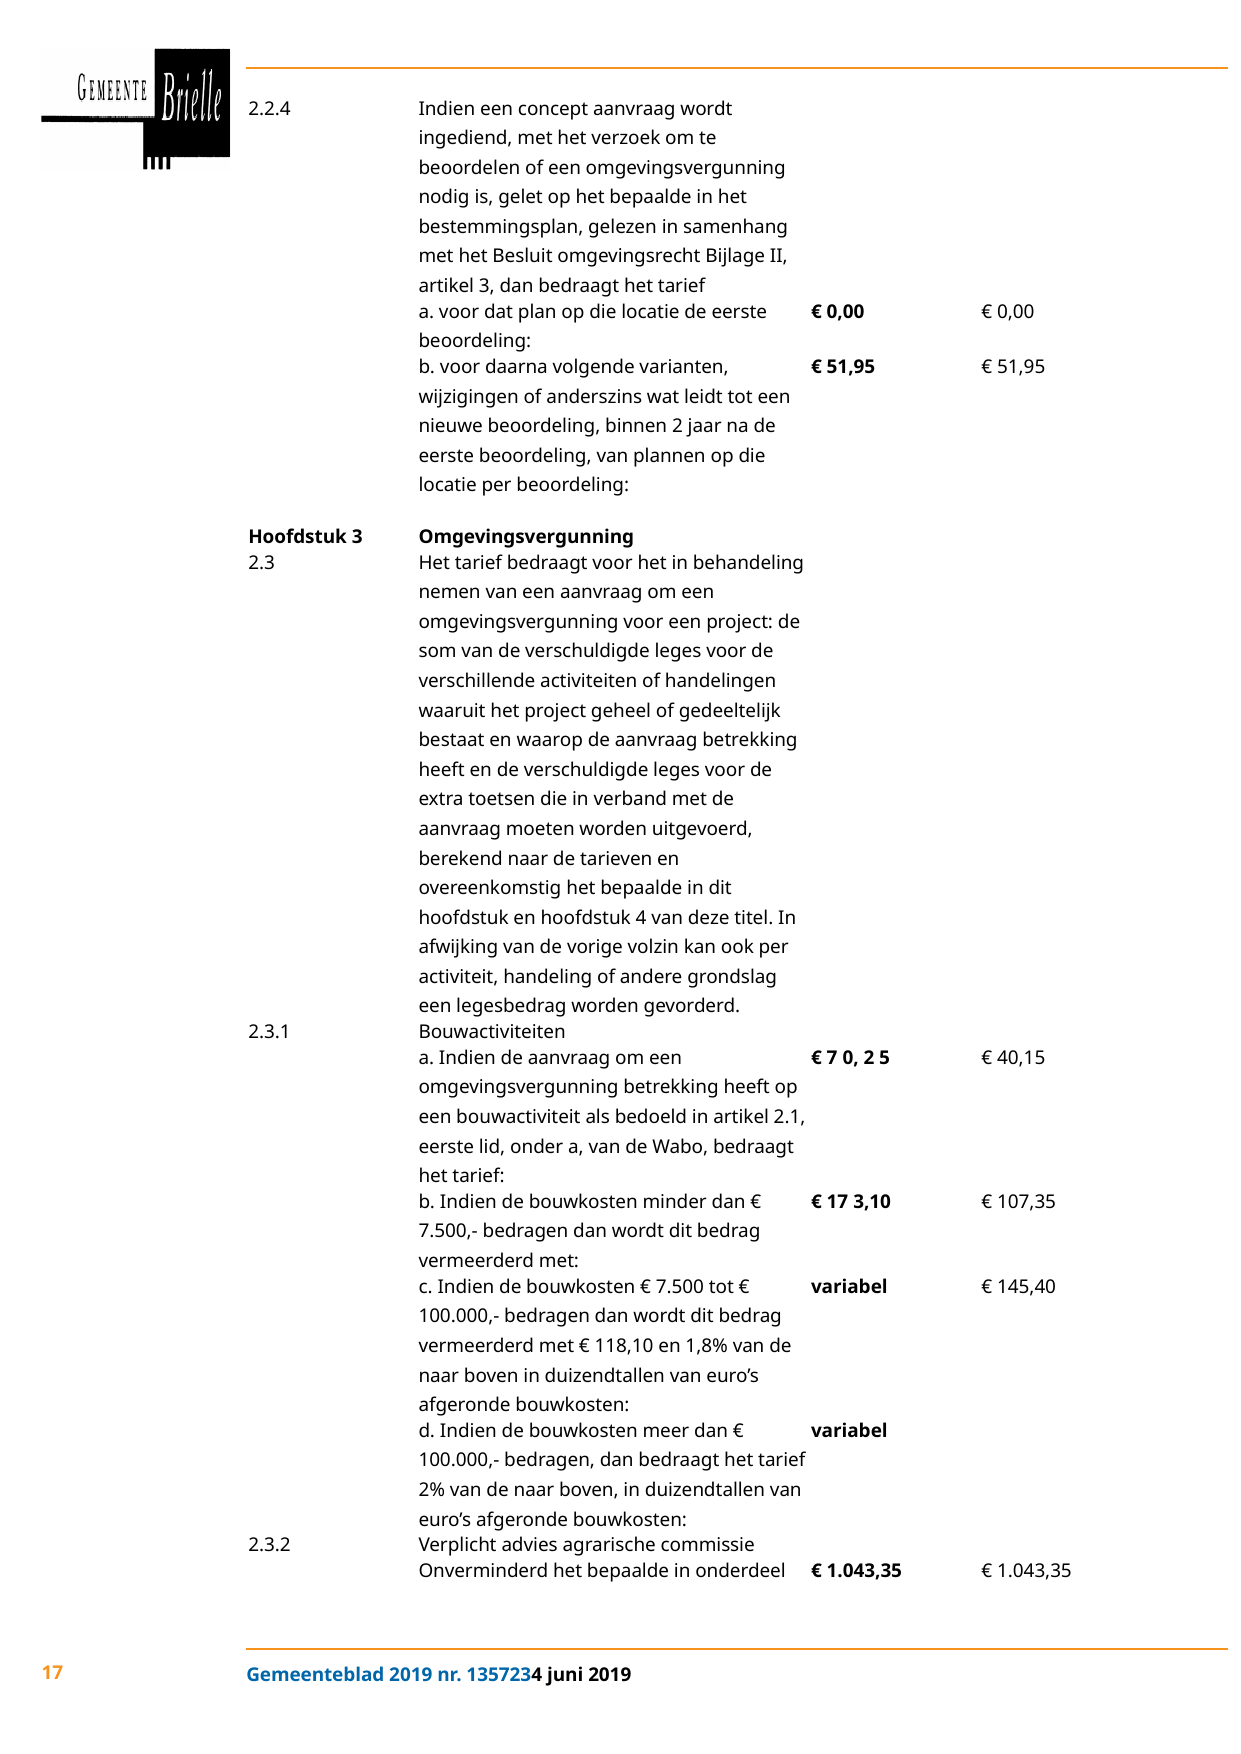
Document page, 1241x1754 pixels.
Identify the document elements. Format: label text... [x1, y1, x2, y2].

table_cell 2.3.2 [248, 1532, 418, 1557]
table_cell € 1.043,35 [811, 1557, 981, 1583]
table_cell [981, 1018, 1152, 1044]
table_cell [248, 498, 418, 523]
table_cell Het tarief bedraagt voor het in behandeling nemen van een aanvraag om een omgevingsvergunning voor een project: de som van de verschuldigde leges voor de verschillende activiteiten of handelingen waaruit het project geheel of gedeeltelijk bestaat en waarop de aanvraag betrekking heeft en de verschuldigde leges voor de extra toetsen die in verband met de aanvraag moeten worden uitgevoerd, berekend naar de tarieven en overeenkomstig het bepaalde in dit hoofdstuk en hoofdstuk 4 van deze titel. In afwijking van de vorige volzin kan ook per activiteit, handeling of andere grondslag een legesbedrag worden gevorderd. [418, 549, 811, 1018]
table_cell € 40,15 [981, 1044, 1152, 1188]
table_cell 2.2.4 [248, 95, 418, 298]
table_cell Indien een concept aanvraag wordt ingediend, met het verzoek om te beoordelen of een omgevingsvergunning nodig is, gelet op het bepaalde in het bestemmingsplan, gelezen in samenhang met het Besluit omgevingsrecht Bijlage II, artikel 3, dan bedraagt het tarief [418, 95, 811, 298]
table_cell € 17 3,10 [811, 1188, 981, 1273]
table_cell € 145,40 [981, 1273, 1152, 1417]
table_cell [981, 1532, 1152, 1557]
table_cell d. Indien de bouwkosten meer dan € 100.000,- bedragen, dan bedraagt het tarief 2% van de naar boven, in duizendtallen van euro’s afgeronde bouwkosten: [418, 1417, 811, 1532]
table_cell [981, 95, 1152, 298]
table_cell a. voor dat plan op die locatie de eerste beoordeling: [418, 298, 811, 353]
table_cell € 107,35 [981, 1188, 1152, 1273]
picture [41, 47, 231, 172]
table_cell [981, 523, 1152, 549]
table_cell [811, 1532, 981, 1557]
table_cell variabel [811, 1273, 981, 1417]
table_cell [248, 1417, 418, 1532]
table_cell variabel [811, 1417, 981, 1532]
table_cell [981, 549, 1152, 1018]
table_cell € 0,00 [811, 298, 981, 353]
table_cell [248, 353, 418, 497]
table_cell Hoofdstuk 3 [248, 523, 418, 549]
table_cell Onverminderd het bepaalde in onderdeel [418, 1557, 811, 1583]
table_cell Verplicht advies agrarische commissie [418, 1532, 811, 1557]
table_cell b. voor daarna volgende varianten, wijzigingen of anderszins wat leidt tot een nieuwe beoordeling, binnen 2 jaar na de eerste beoordeling, van plannen op die locatie per beoordeling: [418, 353, 811, 497]
table_cell [811, 1018, 981, 1044]
table_cell € 7 0, 2 5 [811, 1044, 981, 1188]
table_cell c. Indien de bouwkosten € 7.500 tot € 100.000,- bedragen dan wordt dit bedrag vermeerderd met € 118,10 en 1,8% van de naar boven in duizendtallen van euro’s afgeronde bouwkosten: [418, 1273, 811, 1417]
table_cell [811, 549, 981, 1018]
table_cell [811, 523, 981, 549]
table_cell a. Indien de aanvraag om een omgevingsvergunning betrekking heeft op een bouwactiviteit als bedoeld in artikel 2.1, eerste lid, onder a, van de Wabo, bedraagt het tarief: [418, 1044, 811, 1188]
table_cell Omgevingsvergunning [418, 523, 811, 549]
table_cell b. Indien de bouwkosten minder dan € 7.500,- bedragen dan wordt dit bedrag vermeerderd met: [418, 1188, 811, 1273]
table_cell € 51,95 [811, 353, 981, 497]
table_cell 2.3.1 [248, 1018, 418, 1044]
table_cell [981, 498, 1152, 523]
table_cell [981, 1417, 1152, 1532]
table_cell € 51,95 [981, 353, 1152, 497]
table_cell [811, 498, 981, 523]
table_cell [248, 1044, 418, 1188]
table_cell [248, 298, 418, 353]
table_cell 2.3 [248, 549, 418, 1018]
table_cell € 0,00 [981, 298, 1152, 353]
table_cell [418, 498, 811, 523]
table_cell [248, 1273, 418, 1417]
table_cell [248, 1188, 418, 1273]
table_cell [248, 1557, 418, 1583]
table_cell Bouwactiviteiten [418, 1018, 811, 1044]
table_cell [811, 95, 981, 298]
table_cell € 1.043,35 [981, 1557, 1152, 1583]
